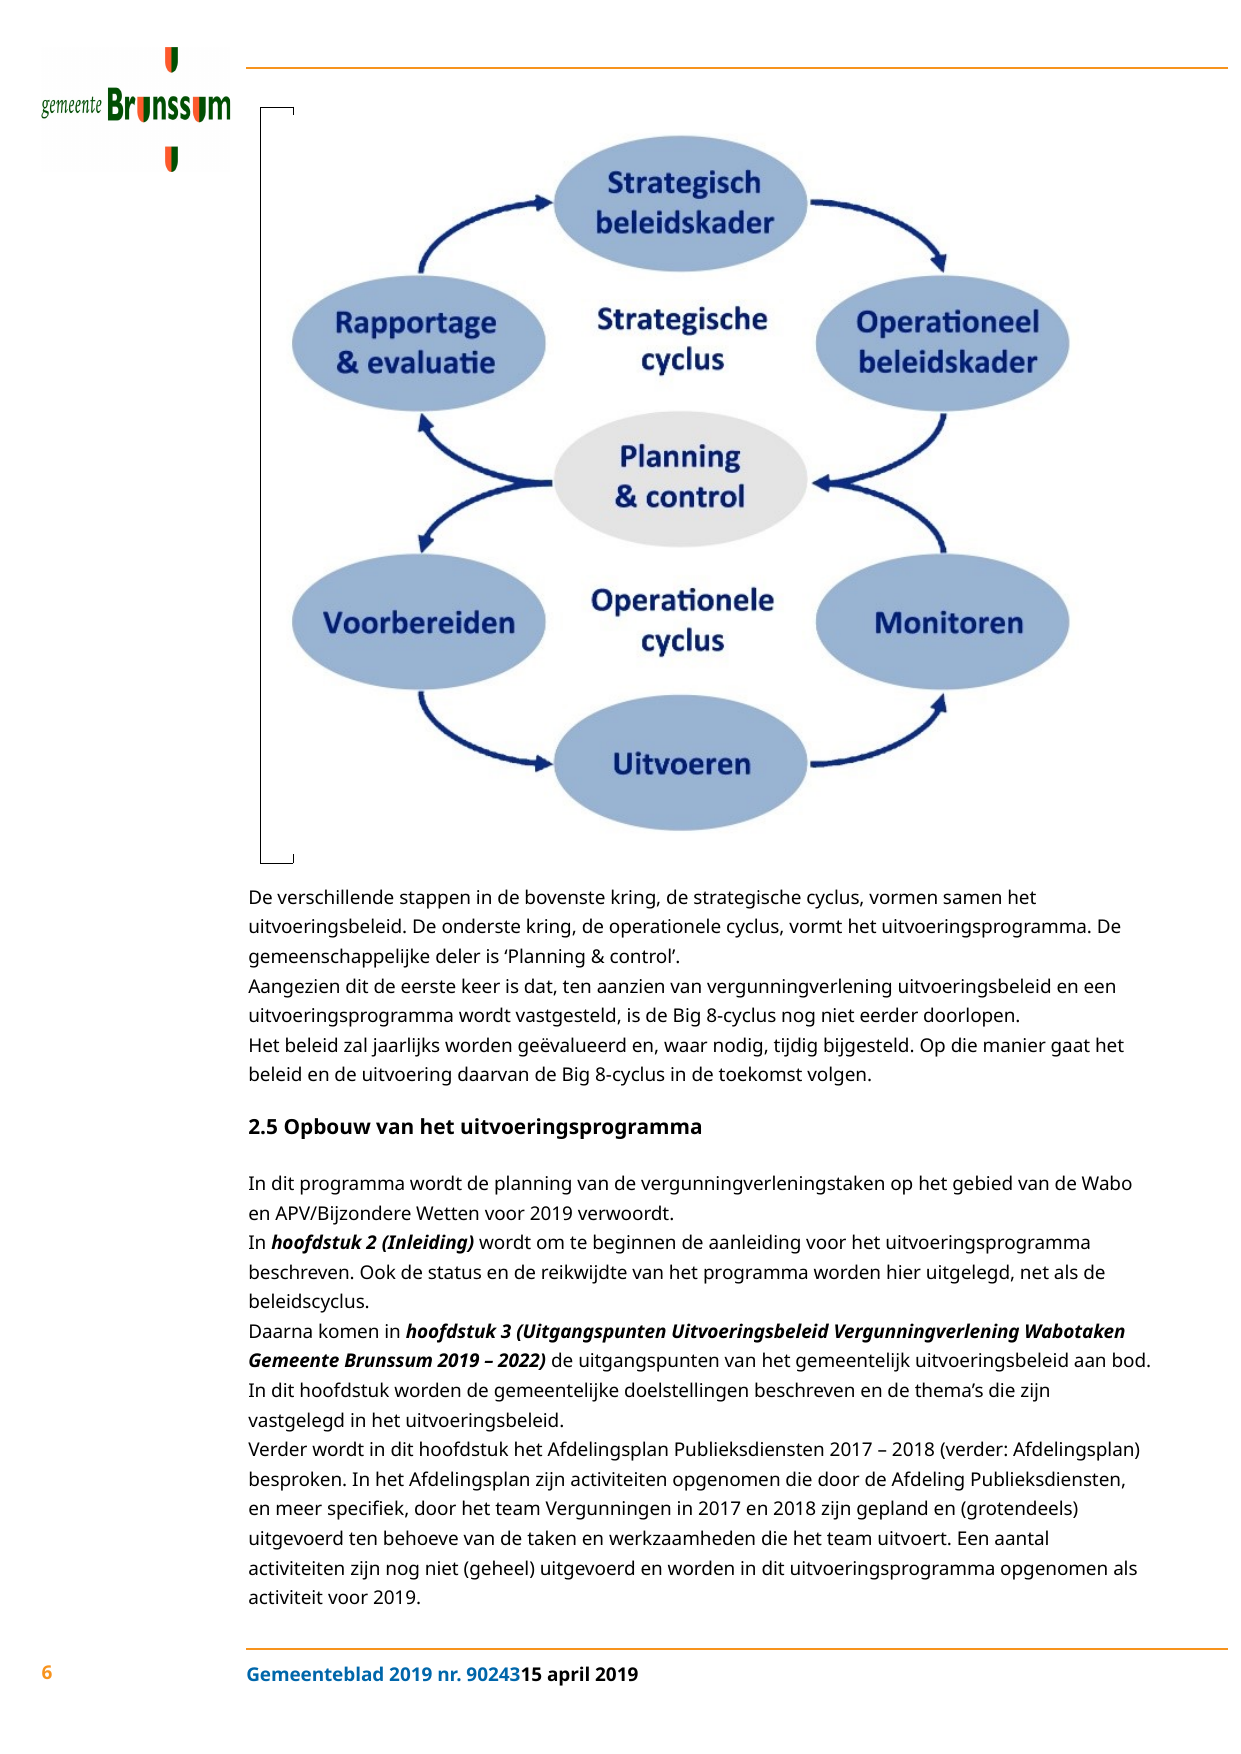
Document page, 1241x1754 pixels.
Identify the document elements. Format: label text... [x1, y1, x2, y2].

text In hoofdstuk 2 (Inleiding) wordt om te beginnen de aanleiding voor het uitvoeringsprogramma beschreven. Ook de status en de reikwijdte van het programma worden hier uitgelegd, net als de beleidscyclus. [248, 1229, 1152, 1314]
text De verschillende stappen in de bovenste kring, de strategische cyclus, vormen samen het uitvoeringsbeleid. De onderste kring, de operationele cyclus, vormt het uitvoeringsprogramma. De gemeenschappelijke deler is ‘Planning & control’. [248, 884, 1152, 969]
text 2.5 Opbouw van het uitvoeringsprogramma [248, 1112, 1152, 1141]
picture [41, 47, 231, 172]
text Aangezien dit de eerste keer is dat, ten aanzien van vergunningverlening uitvoeringsbeleid en een uitvoeringsprogramma wordt vastgesteld, is de Big 8-cyclus nog niet eerder doorlopen. [248, 973, 1152, 1028]
text Het beleid zal jaarlijks worden geëvalueerd en, waar nodig, tijdig bijgesteld. Op die manier gaat het beleid en de uitvoering daarvan de Big 8-cyclus in de toekomst volgen. [248, 1032, 1152, 1087]
text In dit programma wordt de planning van de vergunningverleningstaken op het gebied van de Wabo en APV/Bijzondere Wetten voor 2019 verwoordt. [248, 1170, 1152, 1225]
text Daarna komen in hoofdstuk 3 (Uitgangspunten Uitvoeringsbeleid Vergunningverlening Wabotaken Gemeente Brunssum 2019 – 2022) de uitgangspunten van het gemeentelijk uitvoeringsbeleid aan bod. In dit hoofdstuk worden de gemeentelijke doelstellingen beschreven en de thema’s die zijn vastgelegd in het uitvoeringsbeleid. [248, 1318, 1152, 1432]
picture [268, 115, 1096, 854]
text Verder wordt in dit hoofdstuk het Afdelingsplan Publieksdiensten 2017 – 2018 (verder: Afdelingsplan) besproken. In het Afdelingsplan zijn activiteiten opgenomen die door de Afdeling Publieksdiensten, en meer specifiek, door het team Vergunningen in 2017 en 2018 zijn gepland en (grotendeels) uitgevoerd ten behoeve van de taken en werkzaamheden die het team uitvoert. Een aantal activiteiten zijn nog niet (geheel) uitgevoerd en worden in dit uitvoeringsprogramma opgenomen als activiteit voor 2019. [248, 1436, 1152, 1610]
